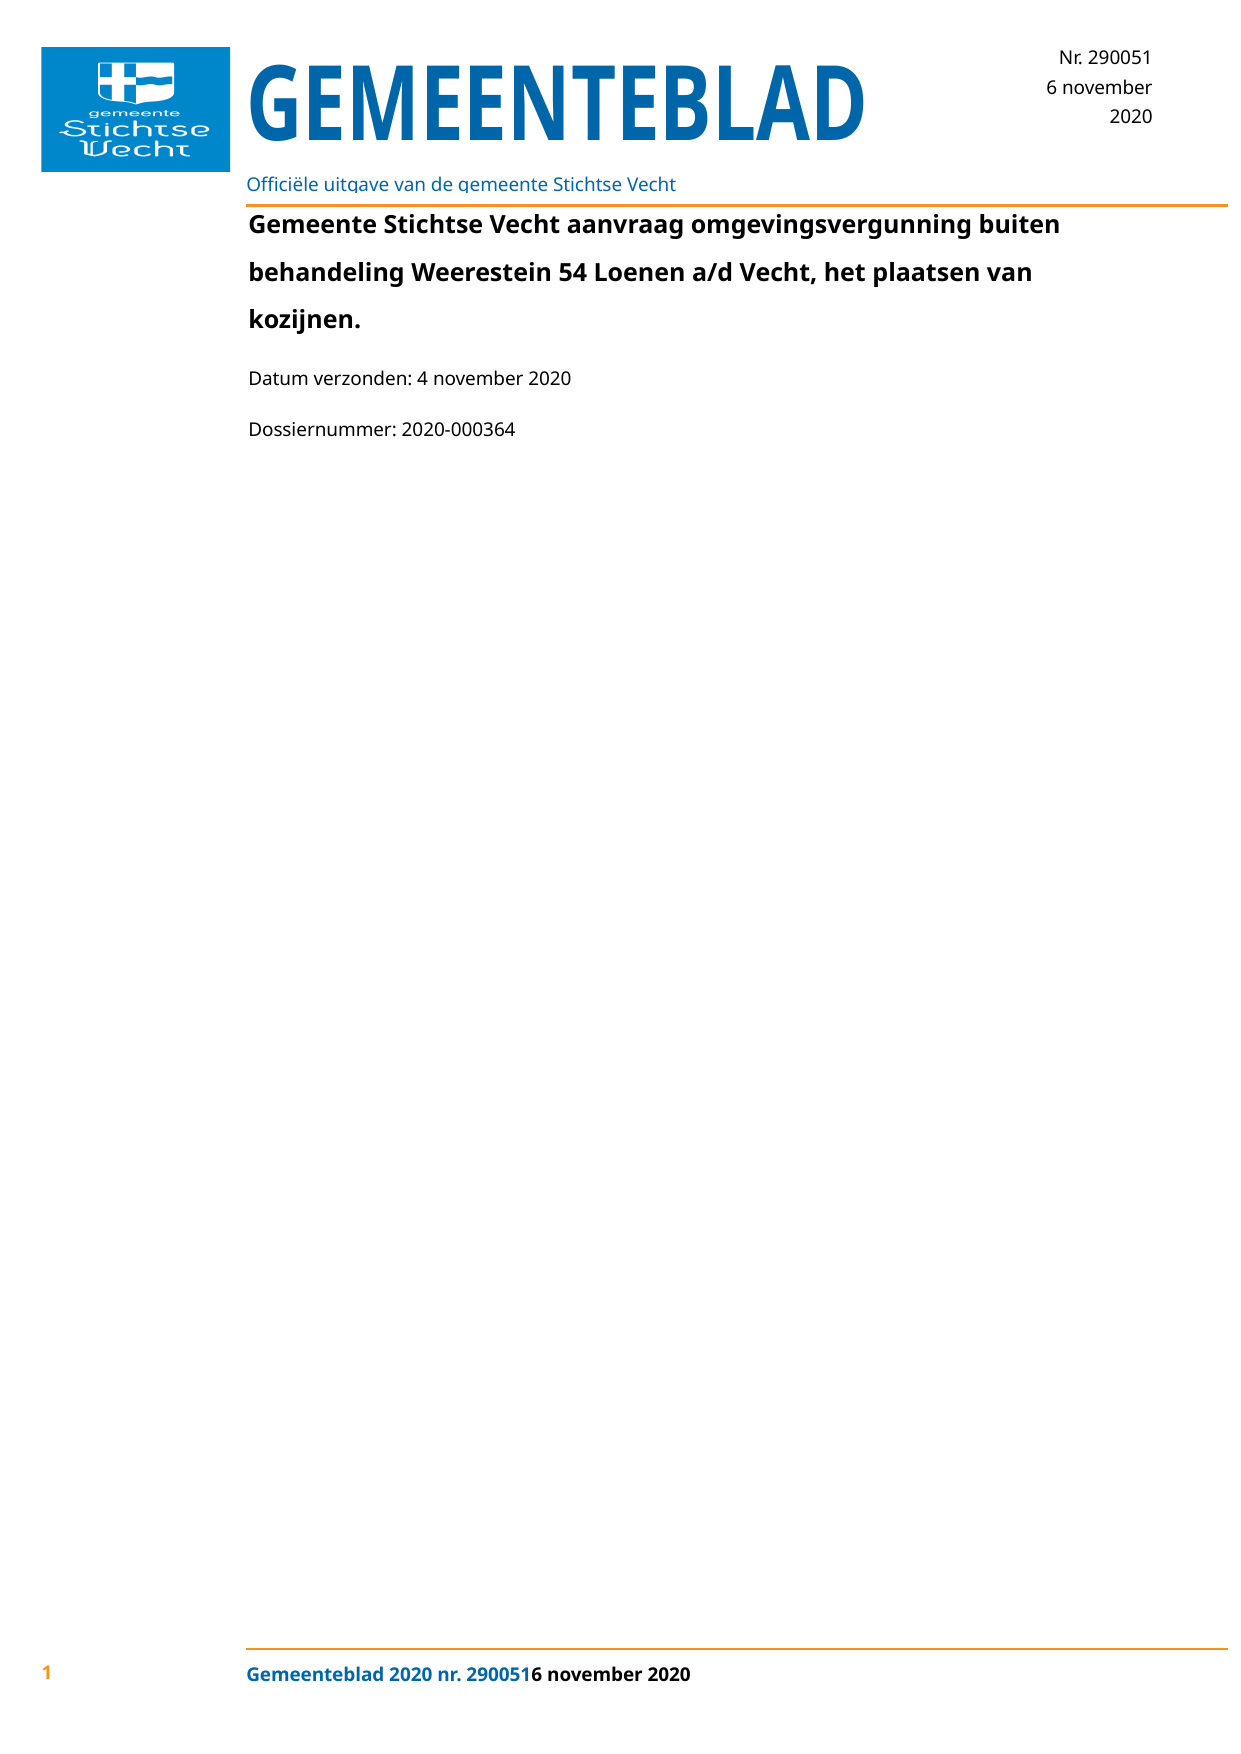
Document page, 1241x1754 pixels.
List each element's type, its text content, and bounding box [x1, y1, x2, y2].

text Gemeente Stichtse Vecht aanvraag omgevingsvergunning buiten behandeling Weerestein 54 Loenen a/d Vecht, het plaatsen van kozijnen. [248, 207, 1152, 336]
picture [137, 63, 174, 103]
text Dossiernummer: 2020-000364 [248, 416, 1152, 442]
picture [99, 63, 135, 101]
text Datum verzonden: 4 november 2020 [248, 366, 1152, 391]
